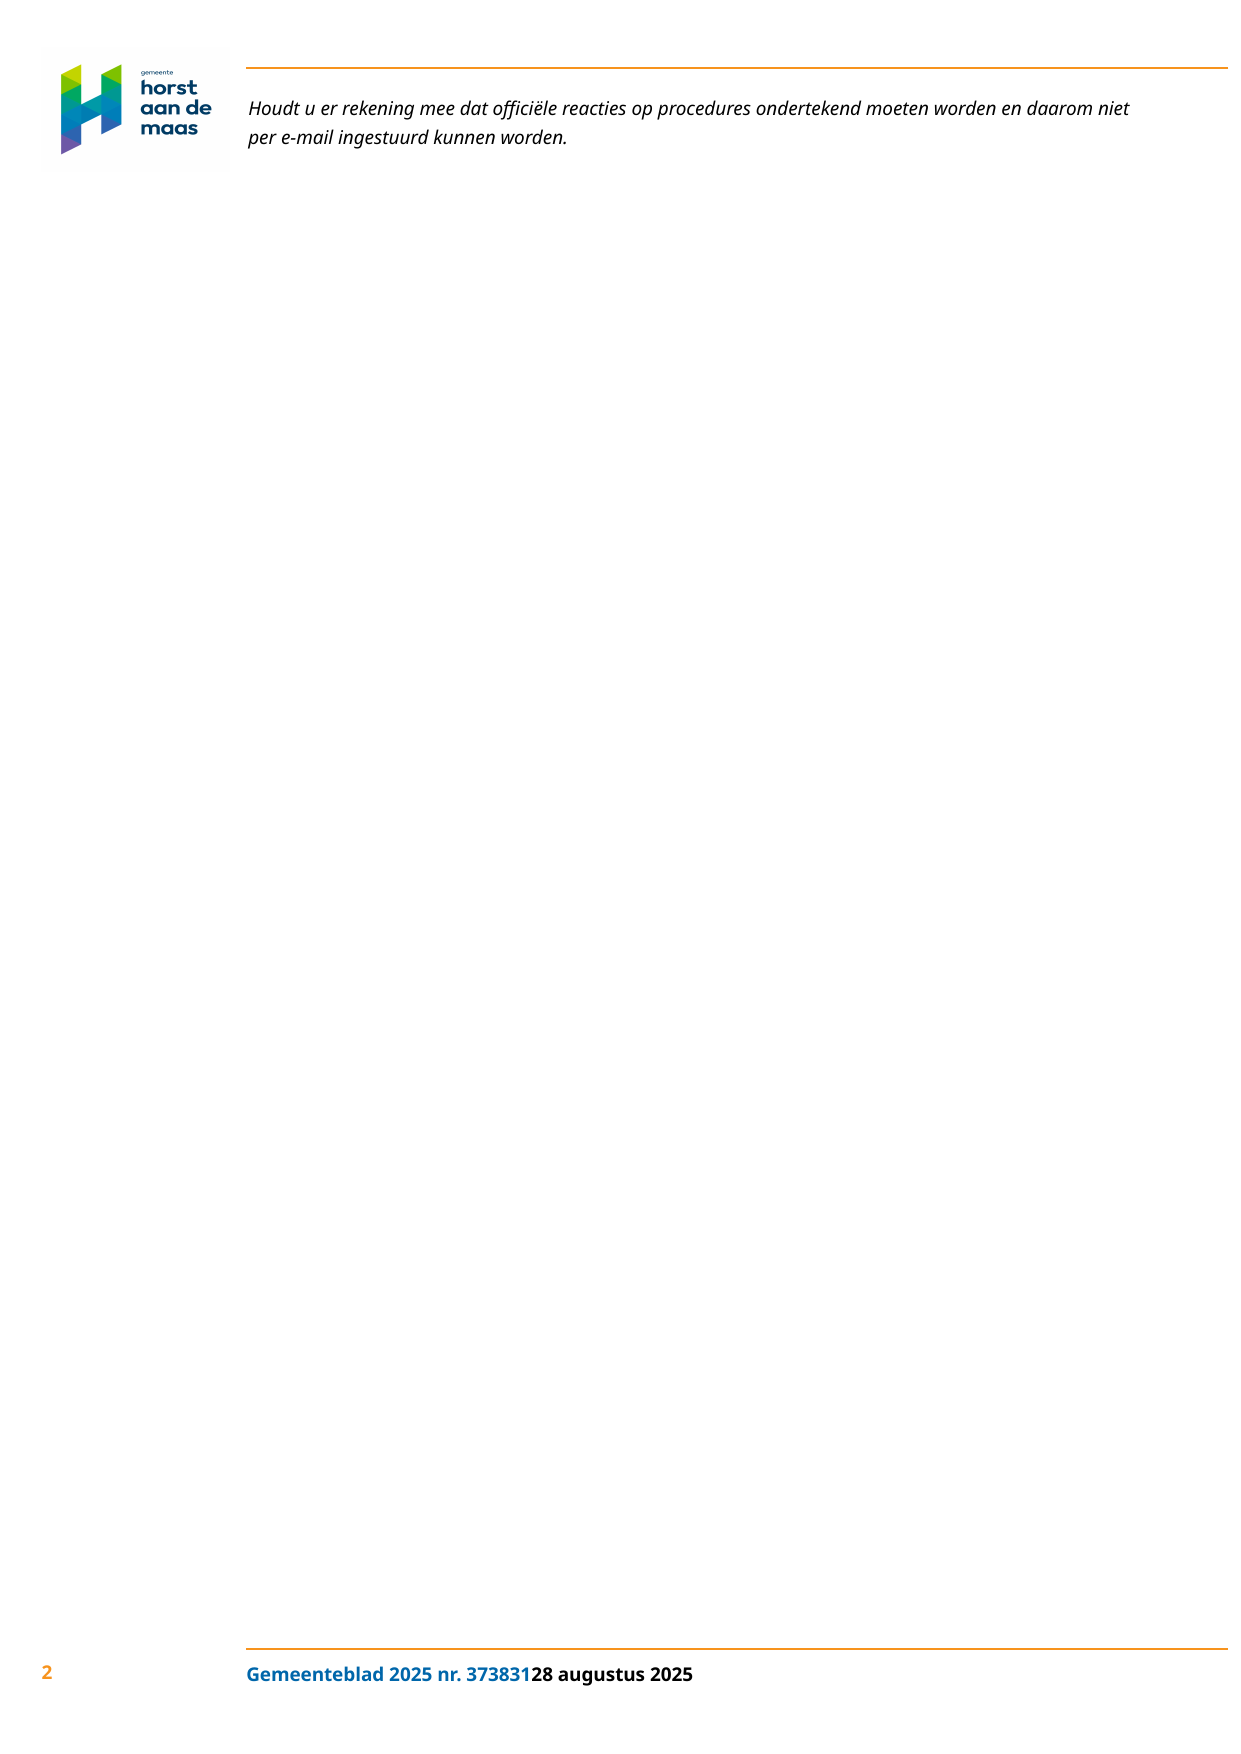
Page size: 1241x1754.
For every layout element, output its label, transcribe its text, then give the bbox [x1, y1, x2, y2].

text Houdt u er rekening mee dat officiële reacties op procedures ondertekend moeten worden en daarom niet per e-mail ingestuurd kunnen worden. [248, 95, 1152, 150]
picture [41, 47, 231, 172]
